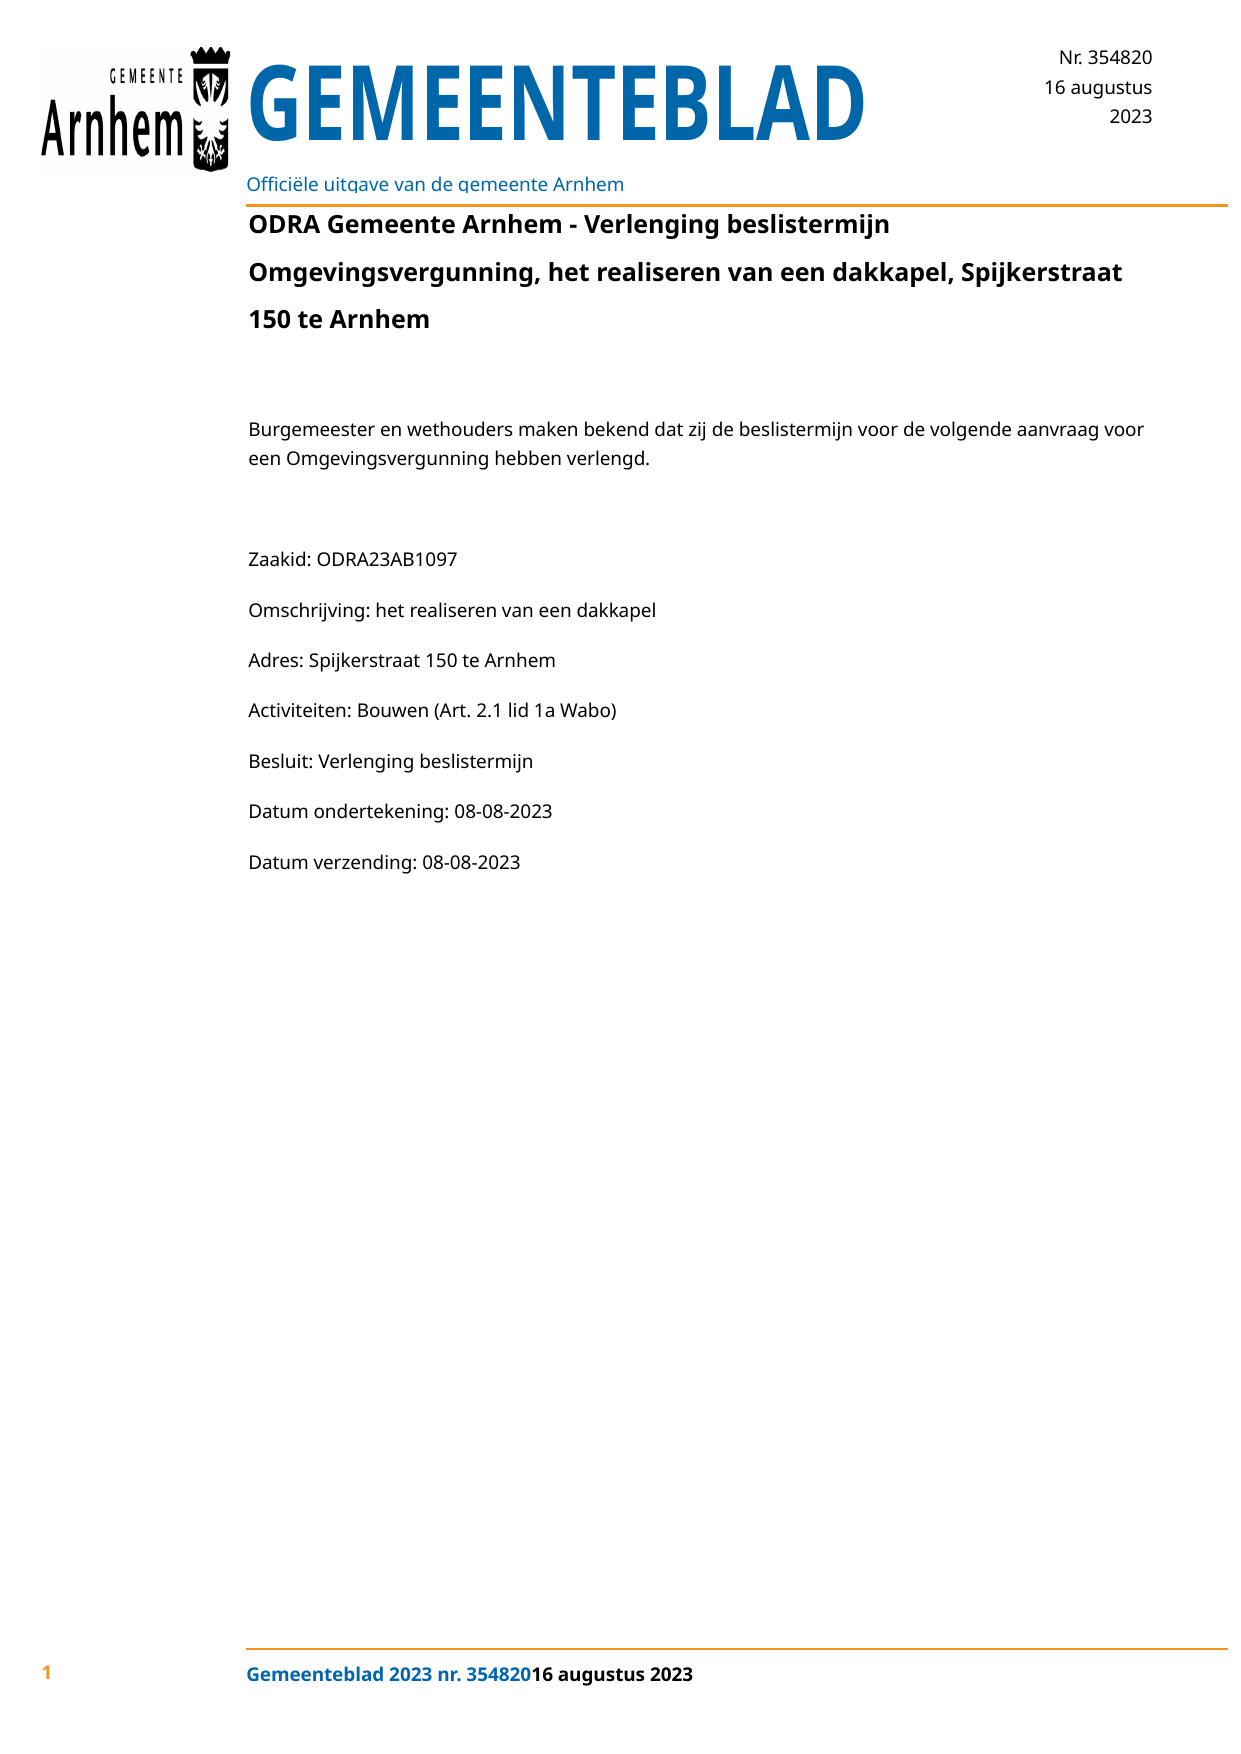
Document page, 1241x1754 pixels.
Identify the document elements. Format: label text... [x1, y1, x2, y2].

text Besluit: Verlenging beslistermijn [248, 748, 1152, 774]
text Omschrijving: het realiseren van een dakkapel [248, 597, 1152, 622]
picture [41, 47, 231, 172]
text Datum ondertekening: 08-08-2023 [248, 798, 1152, 824]
text Zaakid: ODRA23AB1097 [248, 546, 1152, 572]
text Burgemeester en wethouders maken bekend dat zij de beslistermijn voor de volgende aanvraag voor een Omgevingsvergunning hebben verlengd. [248, 416, 1152, 471]
text Datum verzending: 08-08-2023 [248, 849, 1152, 874]
text Adres: Spijkerstraat 150 te Arnhem [248, 647, 1152, 673]
text ODRA Gemeente Arnhem - Verlenging beslistermijn Omgevingsvergunning, het realiseren van een dakkapel, Spijkerstraat 150 te Arnhem [248, 207, 1152, 336]
text Activiteiten: Bouwen (Art. 2.1 lid 1a Wabo) [248, 698, 1152, 723]
